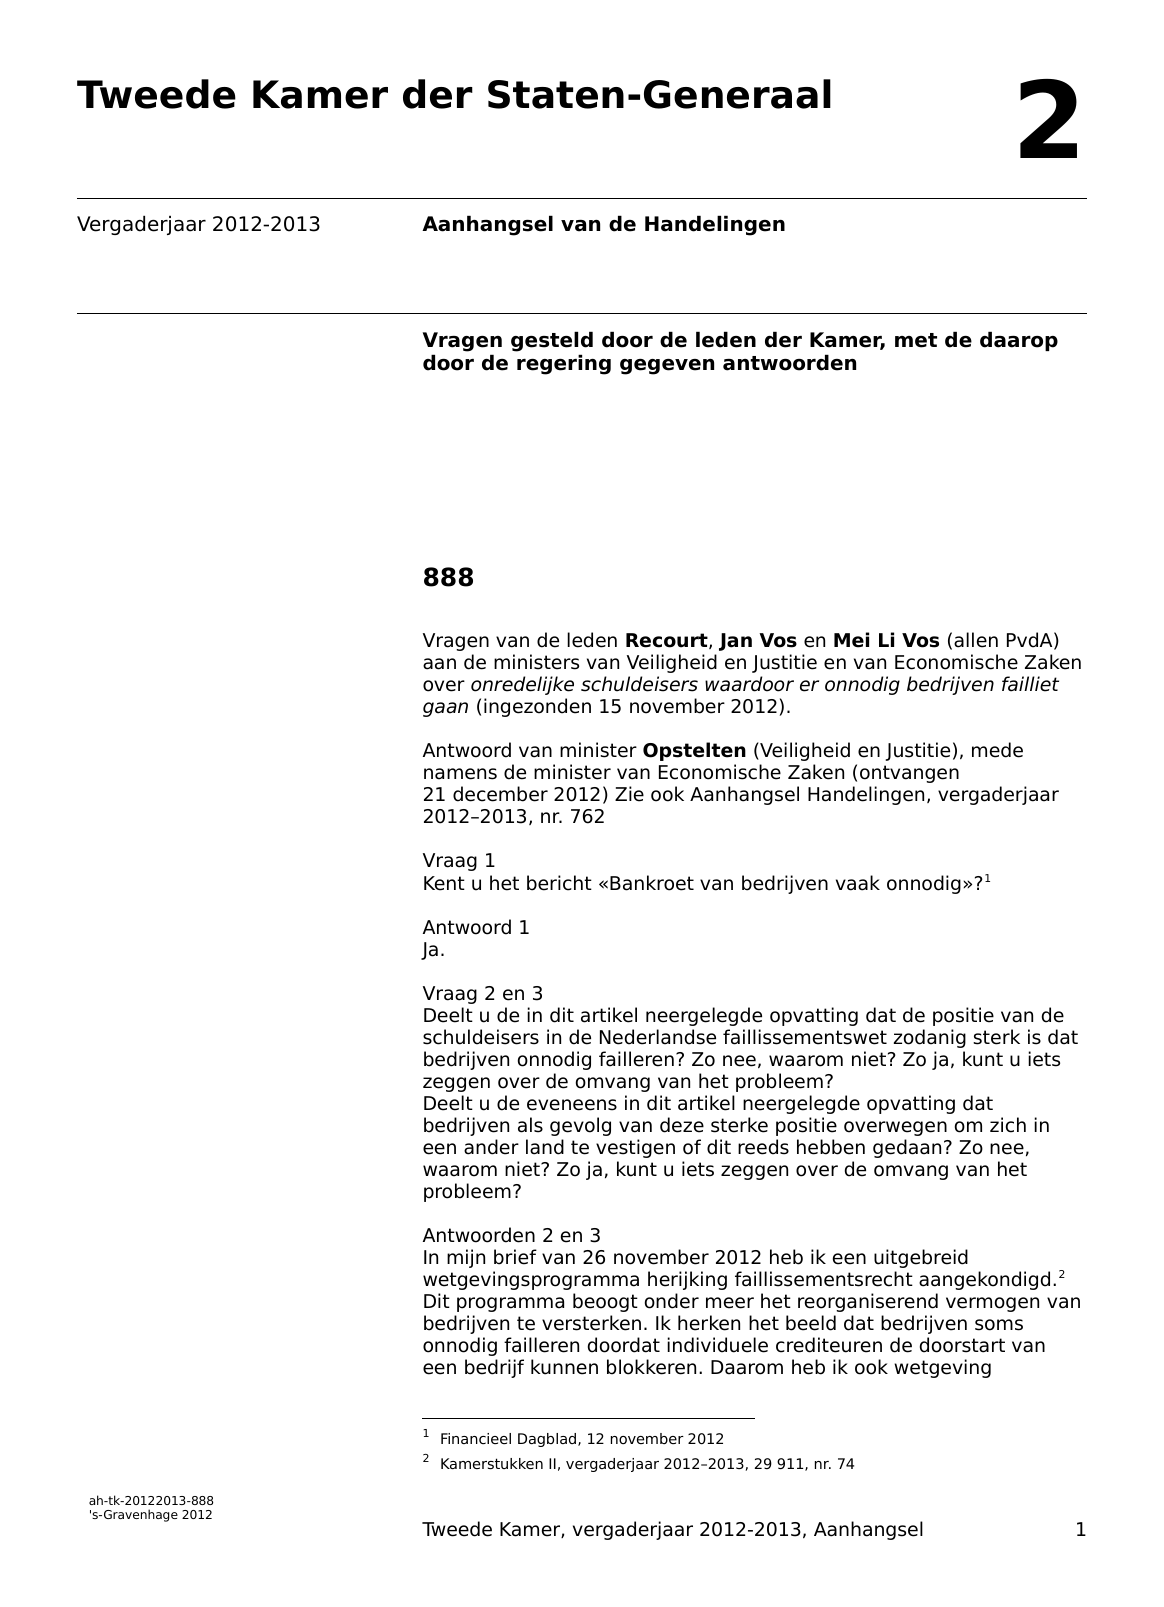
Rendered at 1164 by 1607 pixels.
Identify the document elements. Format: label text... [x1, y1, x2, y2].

text Vraag 1 [422, 850, 1087, 872]
text Vragen van de leden Recourt, Jan Vos en Mei Li Vos (allen PvdA) aan de ministers van Veiligheid en Justitie en van Economische Zaken over onredelijke schuldeisers waardoor er onnodig bedrijven failliet gaan (ingezonden 15 november 2012). [422, 630, 1087, 718]
text Antwoord van minister Opstelten (Veiligheid en Justitie), mede namens de minister van Economische Zaken (ontvangen 21 december 2012) Zie ook Aanhangsel Handelingen, vergaderjaar 2012–2013, nr. 762 [422, 740, 1087, 828]
table_cell Vergaderjaar 2012-2013 [77, 199, 422, 313]
text Antwoord 1 [422, 917, 1087, 938]
text Deelt u de eveneens in dit artikel neergelegde opvatting dat bedrijven als gevolg van deze sterke positie overwegen om zich in een ander land te vestigen of dit reeds hebben gedaan? Zo nee, waarom niet? Zo ja, kunt u iets zeggen over de omvang van het probleem? [422, 1093, 1087, 1202]
text 's-Gravenhage 2012 [88, 1508, 323, 1522]
text Financieel Dagblad, 12 november 2012 [422, 1427, 1087, 1449]
text 888 [422, 563, 1087, 592]
table_cell Vragen gesteld door de leden der Kamer, met de daarop door de regering gegeven antwoorden [422, 314, 1087, 375]
text Vraag 2 en 3 [422, 983, 1087, 1005]
text Ja. [422, 938, 1087, 961]
text Antwoorden 2 en 3 [422, 1225, 1087, 1247]
text Kamerstukken II, vergaderjaar 2012–2013, 29 911, nr. 74 [422, 1452, 1087, 1474]
table_header 2 [886, 59, 1087, 198]
table_cell Aanhangsel van de Handelingen [422, 199, 1087, 313]
table_cell [77, 314, 422, 375]
text Deelt u de in dit artikel neergelegde opvatting dat de positie van de schuldeisers in de Nederlandse faillissementswet zodanig sterk is dat bedrijven onnodig failleren? Zo nee, waarom niet? Zo ja, kunt u iets zeggen over de omvang van het probleem? [422, 1005, 1087, 1093]
table_header Tweede Kamer der Staten-Generaal [77, 59, 886, 198]
text ah-tk-20122013-888 [88, 1494, 323, 1508]
text Kent u het bericht «Bankroet van bedrijven vaak onnodig»? [422, 872, 1087, 894]
text In mijn brief van 26 november 2012 heb ik een uitgebreid wetgevingsprogramma herijking faillissementsrecht aangekondigd. Dit programma beoogt onder meer het reorganiserend vermogen van bedrijven te versterken. Ik herken het beeld dat bedrijven soms onnodig failleren doordat individuele crediteuren de doorstart van een bedrijf kunnen blokkeren. Daarom heb ik ook wetgeving [422, 1247, 1087, 1378]
